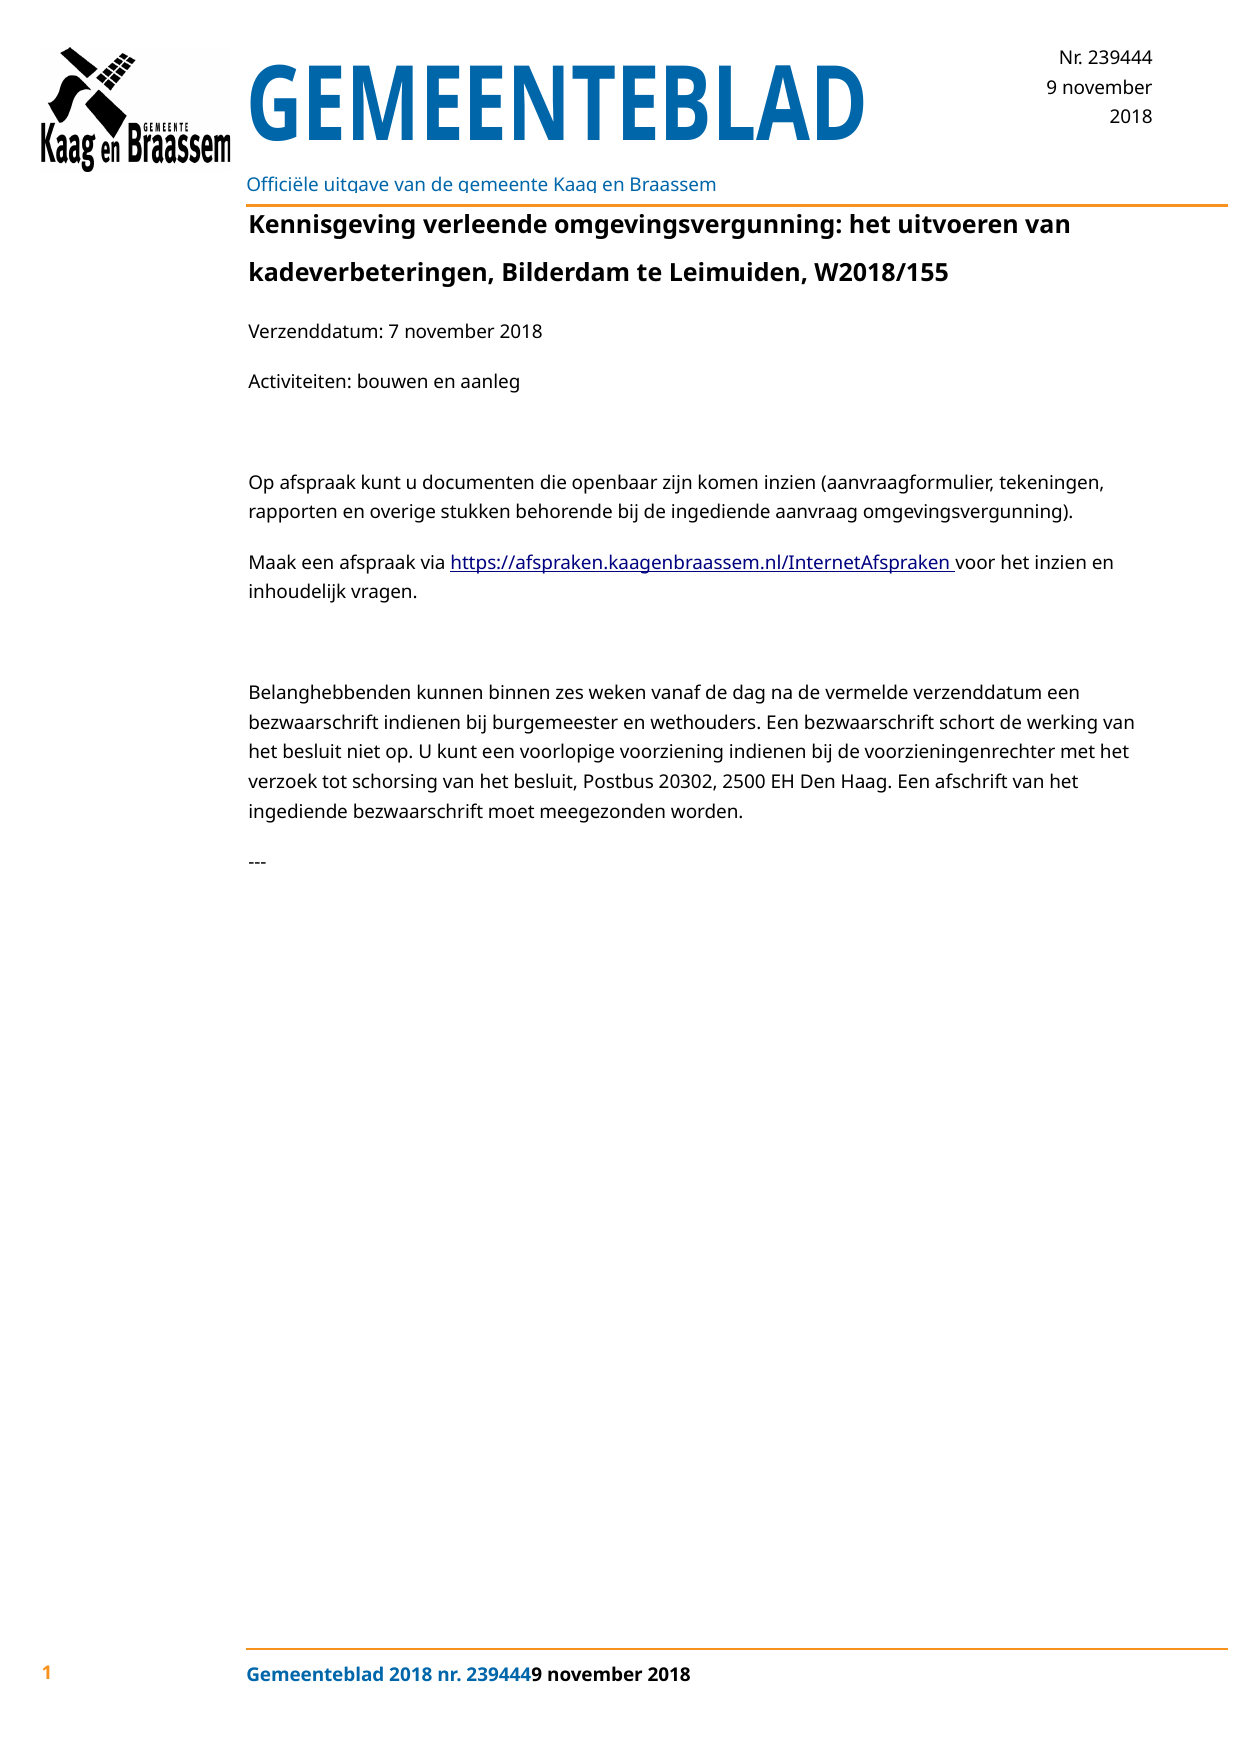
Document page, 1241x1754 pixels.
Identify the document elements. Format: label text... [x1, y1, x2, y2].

text --- [248, 848, 1152, 874]
text Maak een afspraak via https://afspraken.kaagenbraassem.nl/InternetAfspraken voor het inzien en inhoudelijk vragen. [248, 549, 1152, 604]
text Belanghebbenden kunnen binnen zes weken vanaf de dag na de vermelde verzenddatum een bezwaarschrift indienen bij burgemeester en wethouders. Een bezwaarschrift schort de werking van het besluit niet op. U kunt een voorlopige voorziening indienen bij de voorzieningenrechter met het verzoek tot schorsing van het besluit, Postbus 20302, 2500 EH Den Haag. Een afschrift van het ingediende bezwaarschrift moet meegezonden worden. [248, 679, 1152, 824]
text Op afspraak kunt u documenten die openbaar zijn komen inzien (aanvraagformulier, tekeningen, rapporten en overige stukken behorende bij de ingediende aanvraag omgevingsvergunning). [248, 469, 1152, 524]
text Kennisgeving verleende omgevingsvergunning: het uitvoeren van kadeverbeteringen, Bilderdam te Leimuiden, W2018/155 [248, 207, 1152, 288]
text Verzenddatum: 7 november 2018 [248, 318, 1152, 344]
picture [41, 47, 231, 172]
text Activiteiten: bouwen en aanleg [248, 368, 1152, 394]
